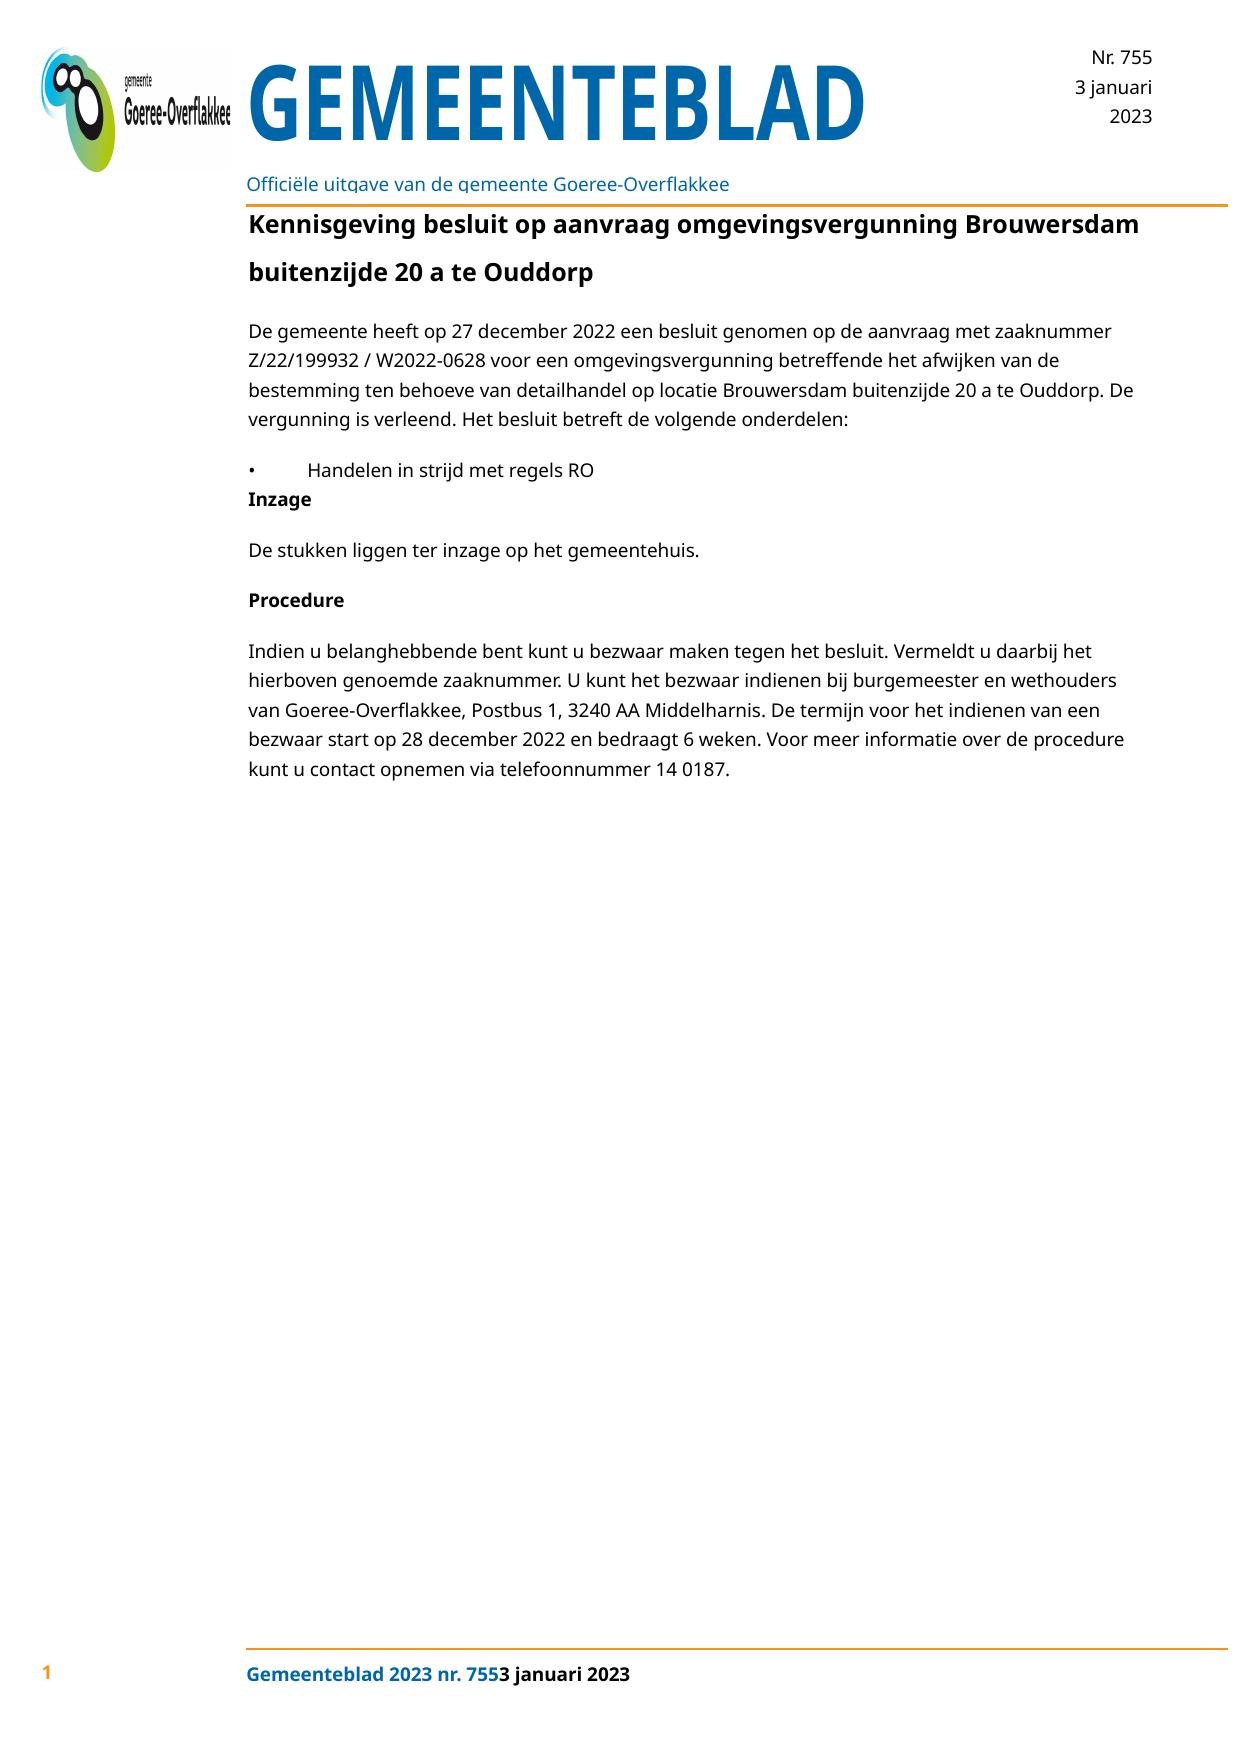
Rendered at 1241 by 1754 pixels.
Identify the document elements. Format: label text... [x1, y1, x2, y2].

text De stukken liggen ter inzage op het gemeentehuis. [248, 537, 1152, 563]
text Procedure [248, 587, 1152, 613]
text Inzage [248, 487, 1152, 512]
text Indien u belanghebbende bent kunt u bezwaar maken tegen het besluit. Vermeldt u daarbij het hierboven genoemde zaaknummer. U kunt het bezwaar indienen bij burgemeester en wethouders van Goeree-Overflakkee, Postbus 1, 3240 AA Middelharnis. De termijn voor het indienen van een bezwaar start op 28 december 2022 en bedraagt 6 weken. Voor meer informatie over de procedure kunt u contact opnemen via telefoonnummer 14 0187. [248, 638, 1152, 782]
text Kennisgeving besluit op aanvraag omgevingsvergunning Brouwersdam buitenzijde 20 a te Ouddorp [248, 207, 1152, 288]
text De gemeente heeft op 27 december 2022 een besluit genomen op de aanvraag met zaaknummer Z/22/199932 / W2022-0628 voor een omgevingsvergunning betreffende het afwijken van de bestemming ten behoeve van detailhandel op locatie Brouwersdam buitenzijde 20 a te Ouddorp. De vergunning is verleend. Het besluit betreft de volgende onderdelen: [248, 318, 1152, 432]
list Handelen in strijd met regels RO [248, 457, 1152, 483]
picture [41, 47, 231, 172]
